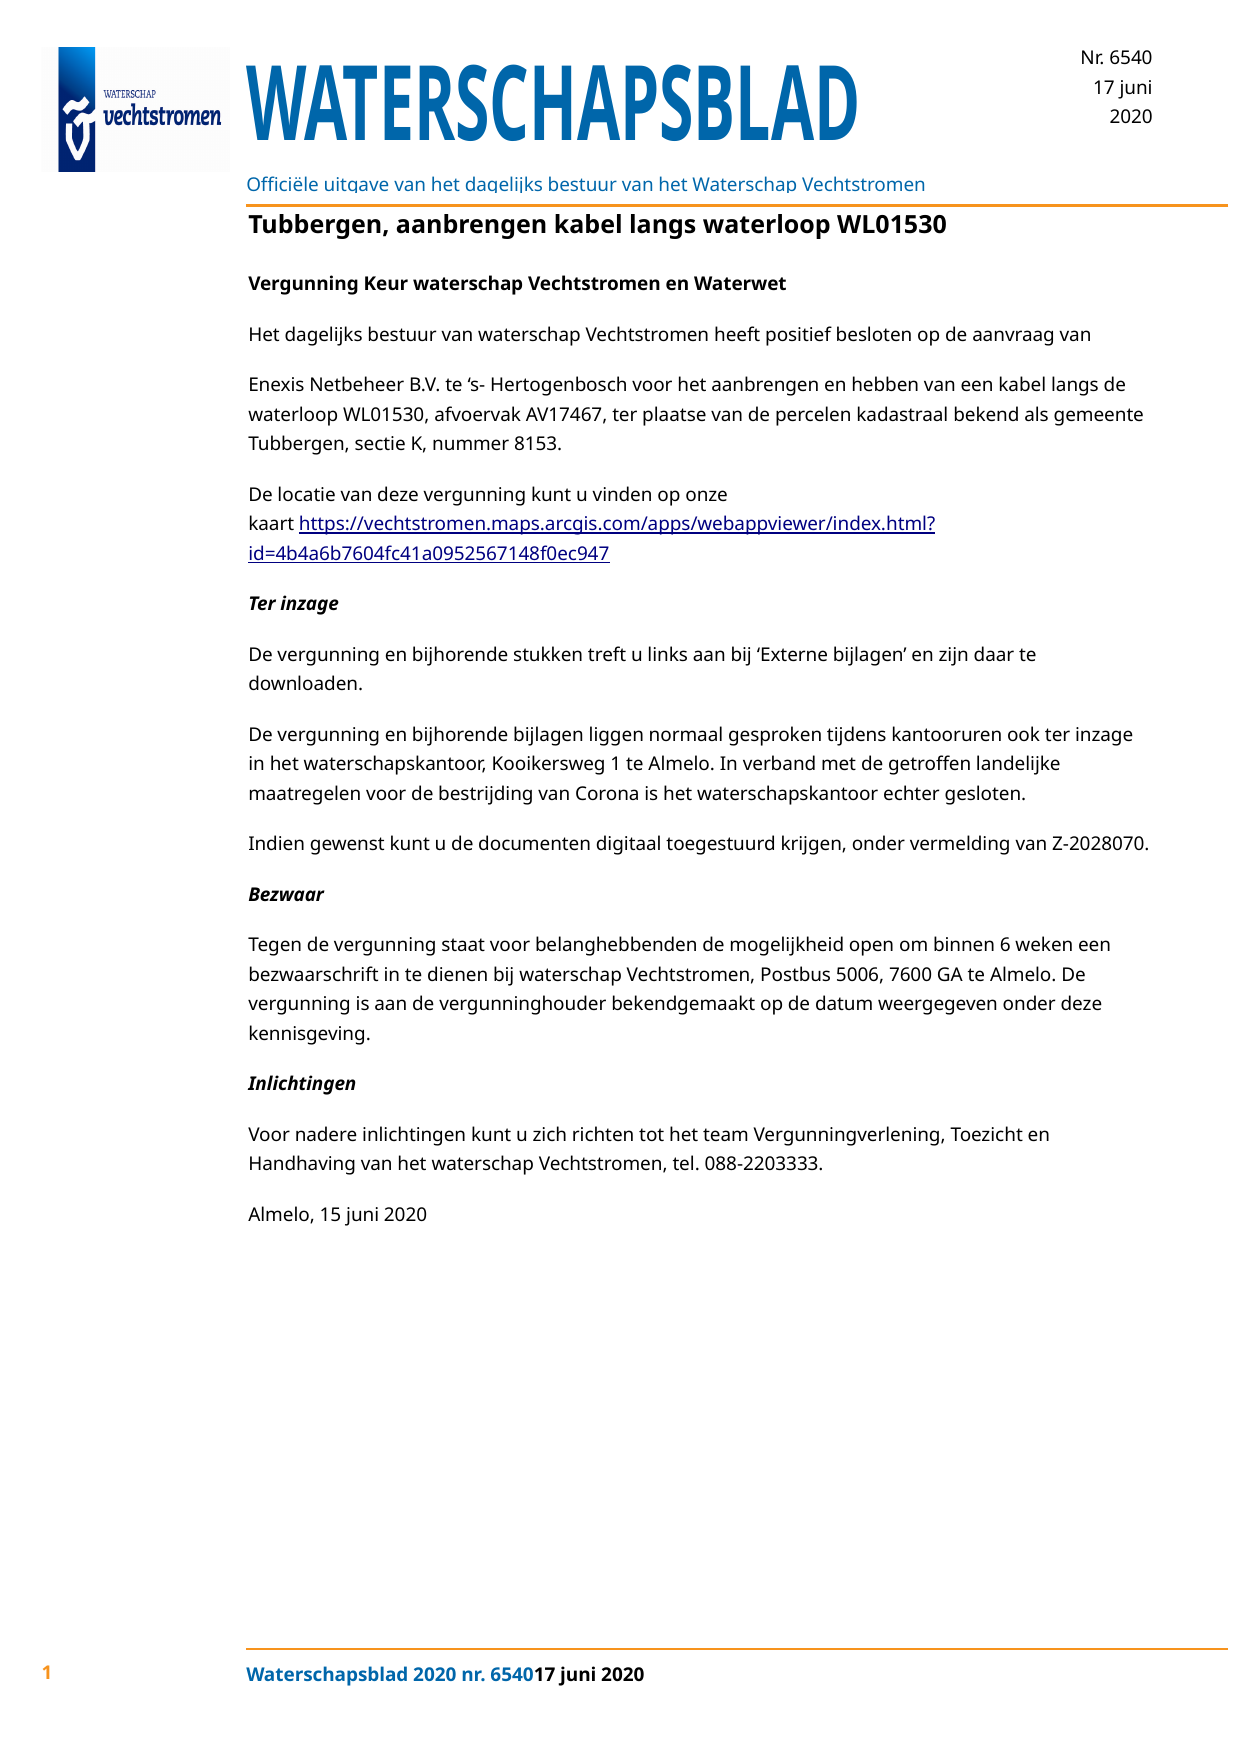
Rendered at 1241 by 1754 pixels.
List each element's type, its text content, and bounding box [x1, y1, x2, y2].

text Het dagelijks bestuur van waterschap Vechtstromen heeft positief besloten op de aanvraag van [248, 321, 1152, 346]
text Indien gewenst kunt u de documenten digitaal toegestuurd krijgen, onder vermelding van Z-2028070. [248, 830, 1152, 856]
text Tegen de vergunning staat voor belanghebbenden de mogelijkheid open om binnen 6 weken een bezwaarschrift in te dienen bij waterschap Vechtstromen, Postbus 5006, 7600 GA te Almelo. De vergunning is aan de vergunninghouder bekendgemaakt op de datum weergegeven onder deze kennisgeving. [248, 931, 1152, 1046]
text Almelo, 15 juni 2020 [248, 1201, 1152, 1226]
text Tubbergen, aanbrengen kabel langs waterloop WL01530 [248, 207, 1152, 241]
text Inlichtingen [248, 1070, 1152, 1096]
text Voor nadere inlichtingen kunt u zich richten tot het team Vergunningverlening, Toezicht en Handhaving van het waterschap Vechtstromen, tel. 088-2203333. [248, 1121, 1152, 1176]
picture [41, 47, 231, 172]
text Enexis Netbeheer B.V. te ‘s- Hertogenbosch voor het aanbrengen en hebben van een kabel langs de waterloop WL01530, afvoervak AV17467, ter plaatse van de percelen kadastraal bekend als gemeente Tubbergen, sectie K, nummer 8153. [248, 371, 1152, 456]
text Vergunning Keur waterschap Vechtstromen en Waterwet [248, 270, 1152, 296]
text De vergunning en bijhorende stukken treft u links aan bij ‘Externe bijlagen’ en zijn daar te downloaden. [248, 641, 1152, 696]
text Ter inzage [248, 590, 1152, 616]
text De vergunning en bijhorende bijlagen liggen normaal gesproken tijdens kantooruren ook ter inzage in het waterschapskantoor, Kooikersweg 1 te Almelo. In verband met de getroffen landelijke maatregelen voor de bestrijding van Corona is het waterschapskantoor echter gesloten. [248, 721, 1152, 806]
text Bezwaar [248, 881, 1152, 906]
text De locatie van deze vergunning kunt u vinden op onze kaart https://vechtstromen.maps.arcgis.com/apps/webappviewer/index.html?id=4b4a6b7604fc41a0952567148f0ec947 [248, 481, 1152, 566]
